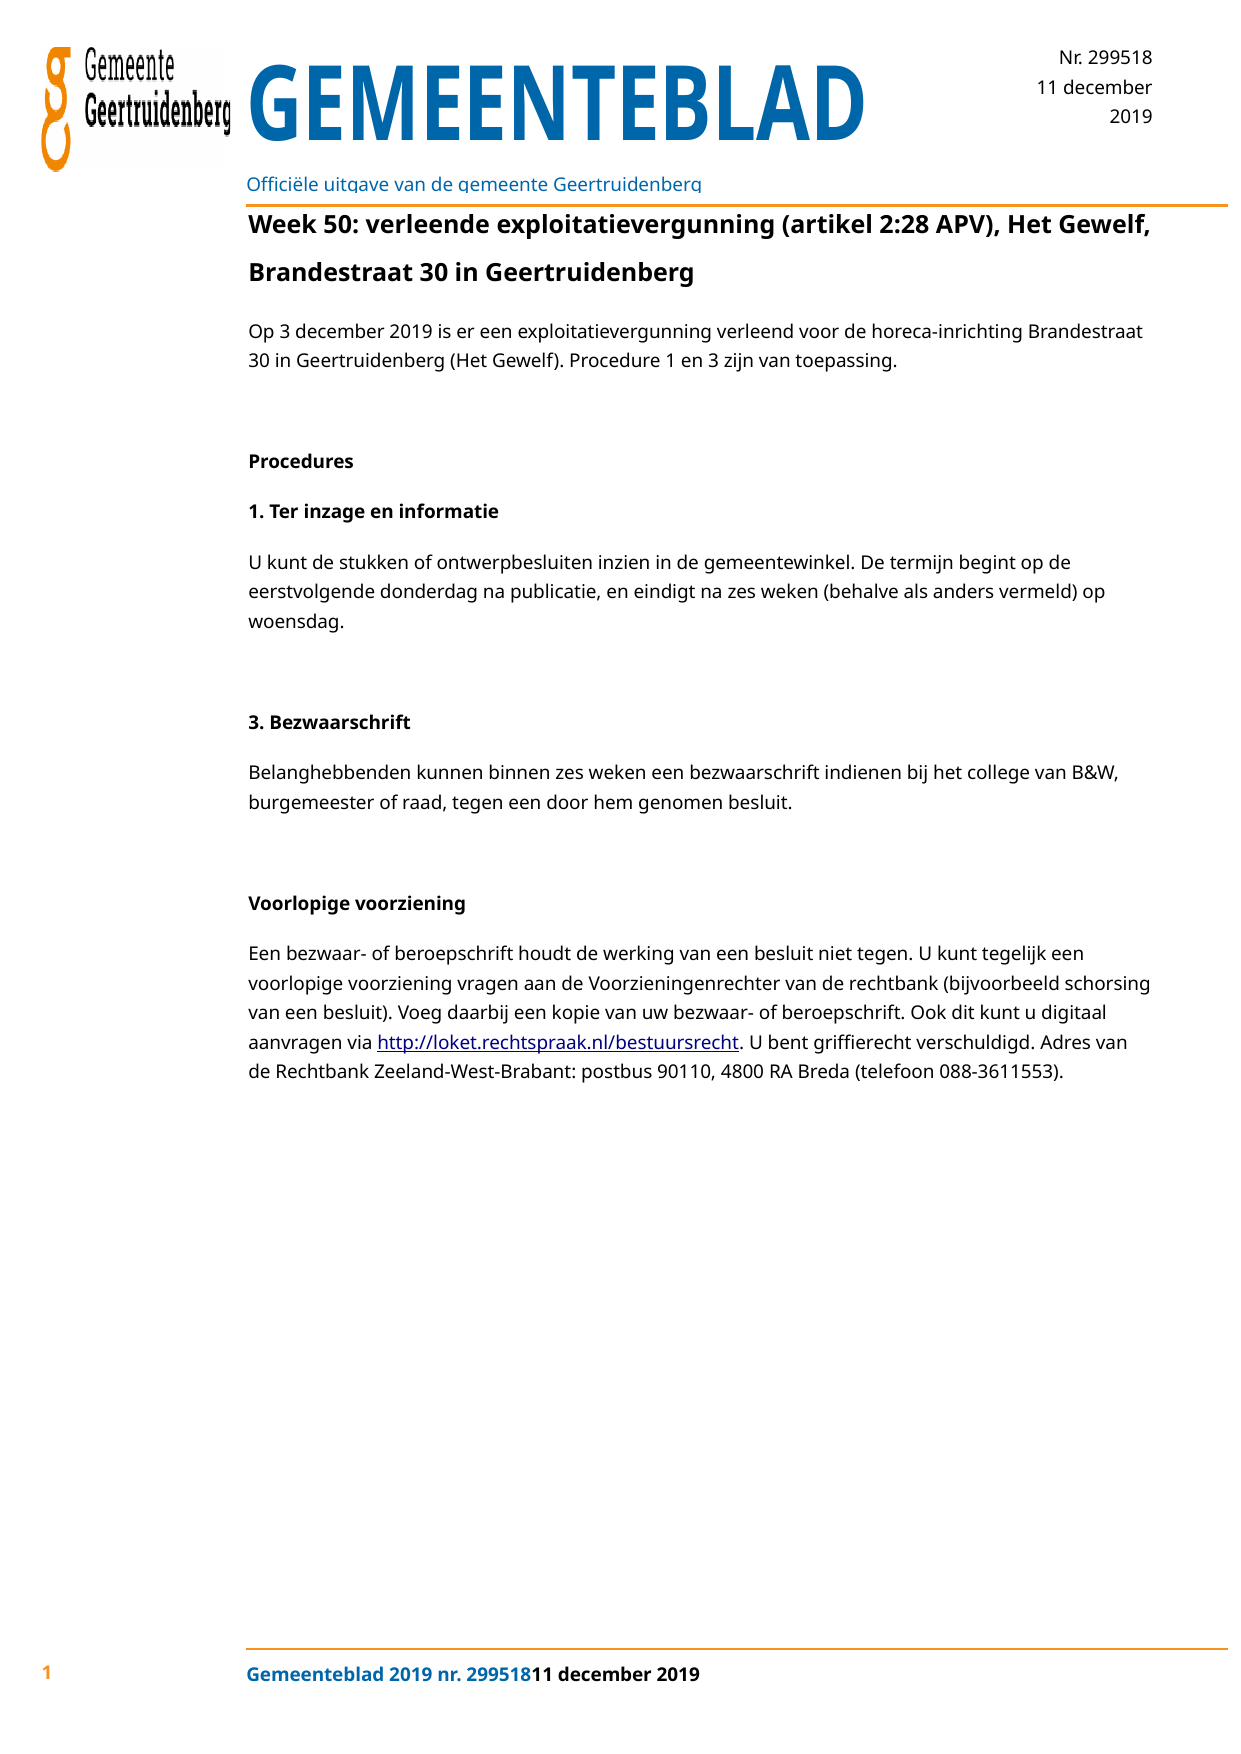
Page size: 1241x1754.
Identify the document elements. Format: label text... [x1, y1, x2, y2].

text Belanghebbenden kunnen binnen zes weken een bezwaarschrift indienen bij het college van B&W, burgemeester of raad, tegen een door hem genomen besluit. [248, 759, 1152, 815]
text Voorlopige voorziening [248, 890, 1152, 916]
text Week 50: verleende exploitatievergunning (artikel 2:28 APV), Het Gewelf, Brandestraat 30 in Geertruidenberg [248, 207, 1152, 288]
text Procedures [248, 448, 1152, 474]
text 3. Bezwaarschrift [248, 709, 1152, 735]
text Op 3 december 2019 is er een exploitatievergunning verleend voor de horeca-inrichting Brandestraat 30 in Geertruidenberg (Het Gewelf). Procedure 1 en 3 zijn van toepassing. [248, 318, 1152, 373]
text Een bezwaar- of beroepschrift houdt de werking van een besluit niet tegen. U kunt tegelijk een voorlopige voorziening vragen aan de Voorzieningenrechter van de rechtbank (bijvoorbeeld schorsing van een besluit). Voeg daarbij een kopie van uw bezwaar- of beroepschrift. Ook dit kunt u digitaal aanvragen via http://loket.rechtspraak.nl/bestuursrecht. U bent griffierecht verschuldigd. Adres van de Rechtbank Zeeland-West-Brabant: postbus 90110, 4800 RA Breda (telefoon 088-3611553). [248, 940, 1152, 1084]
picture [41, 47, 231, 172]
text 1. Ter inzage en informatie [248, 499, 1152, 524]
text U kunt de stukken of ontwerpbesluiten inzien in de gemeentewinkel. De termijn begint op de eerstvolgende donderdag na publicatie, en eindigt na zes weken (behalve als anders vermeld) op woensdag. [248, 549, 1152, 634]
